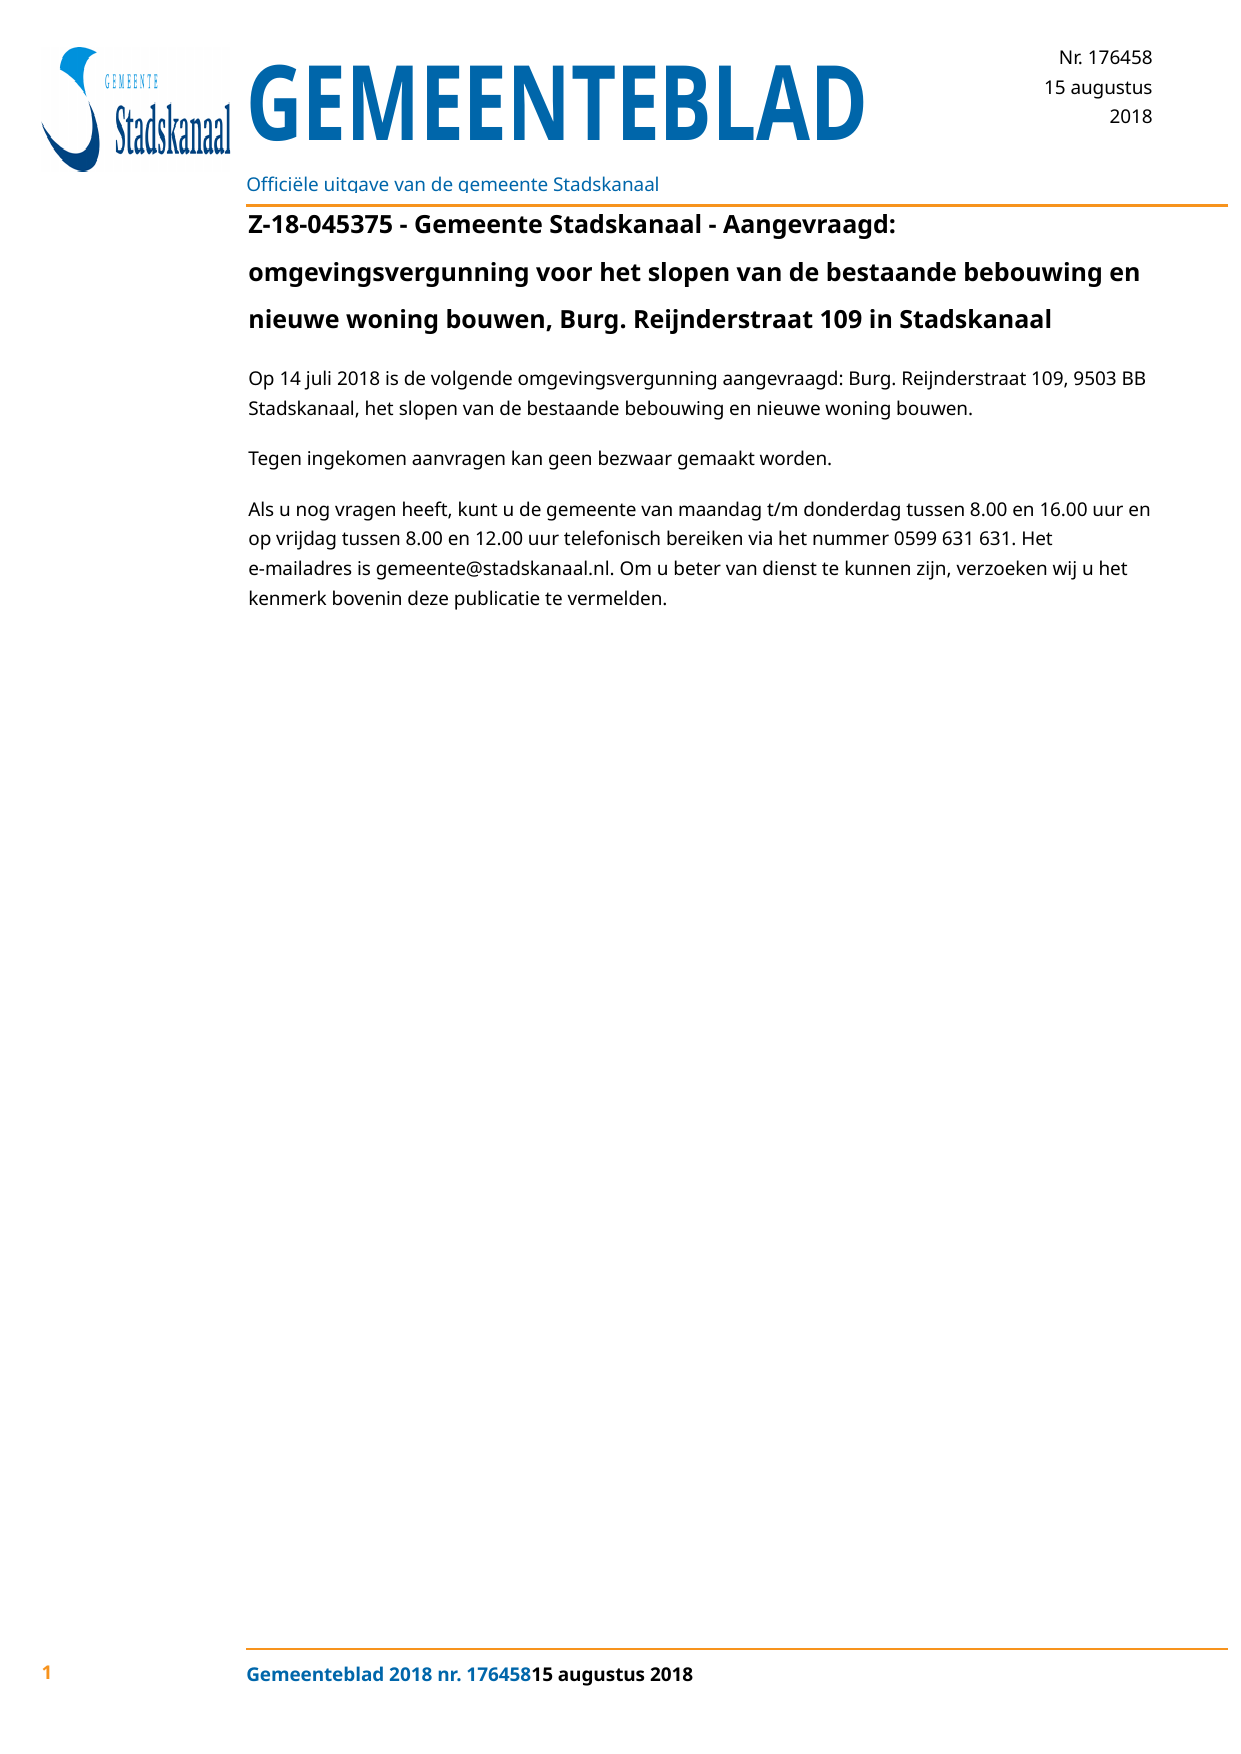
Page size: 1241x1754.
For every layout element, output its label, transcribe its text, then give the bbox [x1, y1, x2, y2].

text Als u nog vragen heeft, kunt u de gemeente van maandag t/m donderdag tussen 8.00 en 16.00 uur en op vrijdag tussen 8.00 en 12.00 uur telefonisch bereiken via het nummer 0599 631 631. Het e‑mailadres is gemeente@stadskanaal.nl. Om u beter van dienst te kunnen zijn, verzoeken wij u het kenmerk bovenin deze publicatie te vermelden. [248, 496, 1152, 610]
text Z-18-045375 - Gemeente Stadskanaal - Aangevraagd: omgevingsvergunning voor het slopen van de bestaande bebouwing en nieuwe woning bouwen, Burg. Reijnderstraat 109 in Stadskanaal [248, 207, 1152, 336]
text Op 14 juli 2018 is de volgende omgevingsvergunning aangevraagd: Burg. Reijnderstraat 109, 9503 BB Stadskanaal, het slopen van de bestaande bebouwing en nieuwe woning bouwen. [248, 366, 1152, 421]
picture [41, 47, 231, 172]
text Tegen ingekomen aanvragen kan geen bezwaar gemaakt worden. [248, 446, 1152, 471]
